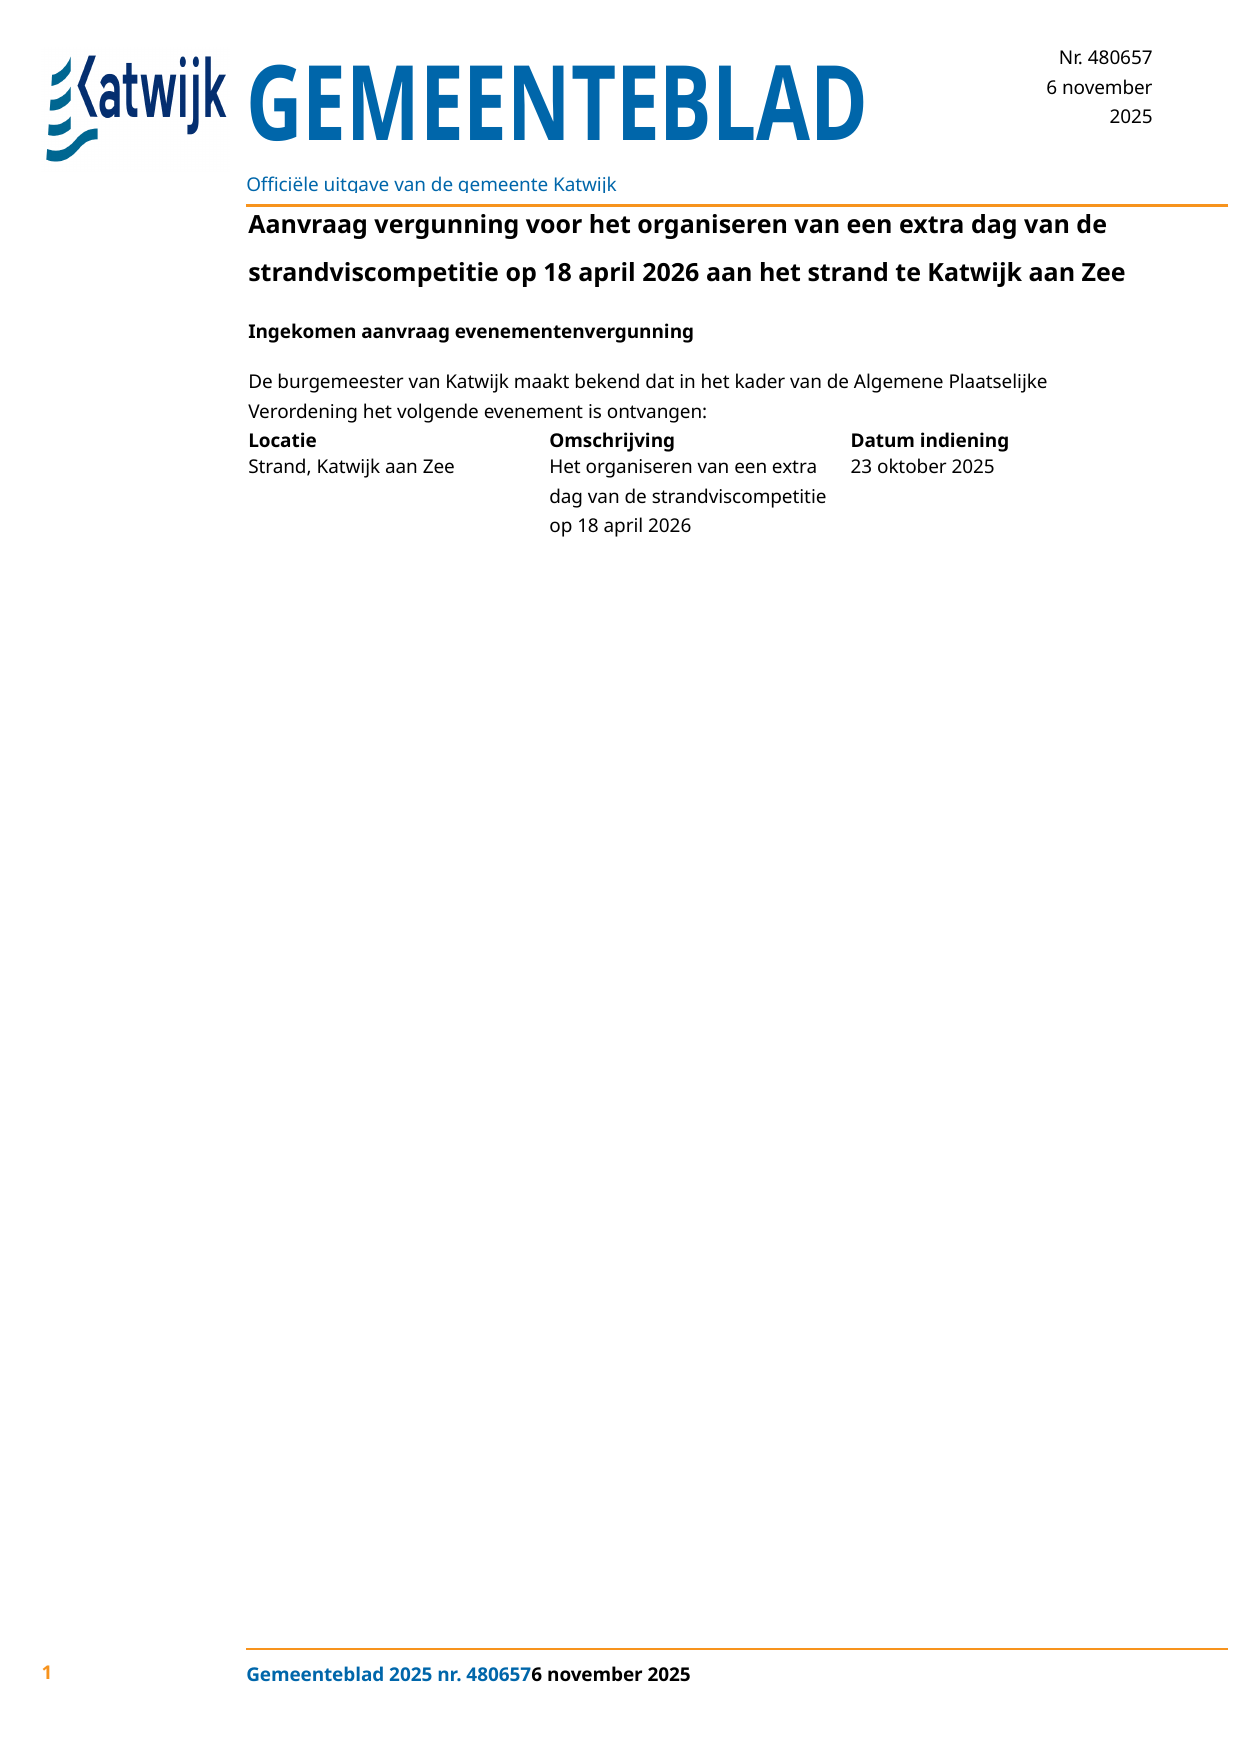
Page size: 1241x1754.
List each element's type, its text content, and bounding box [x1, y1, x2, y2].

table_cell Het organiseren van een extra dag van de strandviscompetitie op 18 april 2026 [549, 453, 850, 538]
table_cell Strand, Katwijk aan Zee [248, 453, 549, 538]
picture [41, 47, 231, 172]
table_header Omschrijving [549, 428, 850, 453]
table_header Locatie [248, 428, 549, 453]
table_cell 23 oktober 2025 [850, 453, 1152, 538]
text Aanvraag vergunning voor het organiseren van een extra dag van de strandviscompetitie op 18 april 2026 aan het strand te Katwijk aan Zee [248, 207, 1152, 288]
table_header Datum indiening [850, 428, 1152, 453]
text De burgemeester van Katwijk maakt bekend dat in het kader van de Algemene Plaatselijke Verordening het volgende evenement is ontvangen: [248, 368, 1152, 424]
text Ingekomen aanvraag evenementenvergunning [248, 318, 1152, 344]
